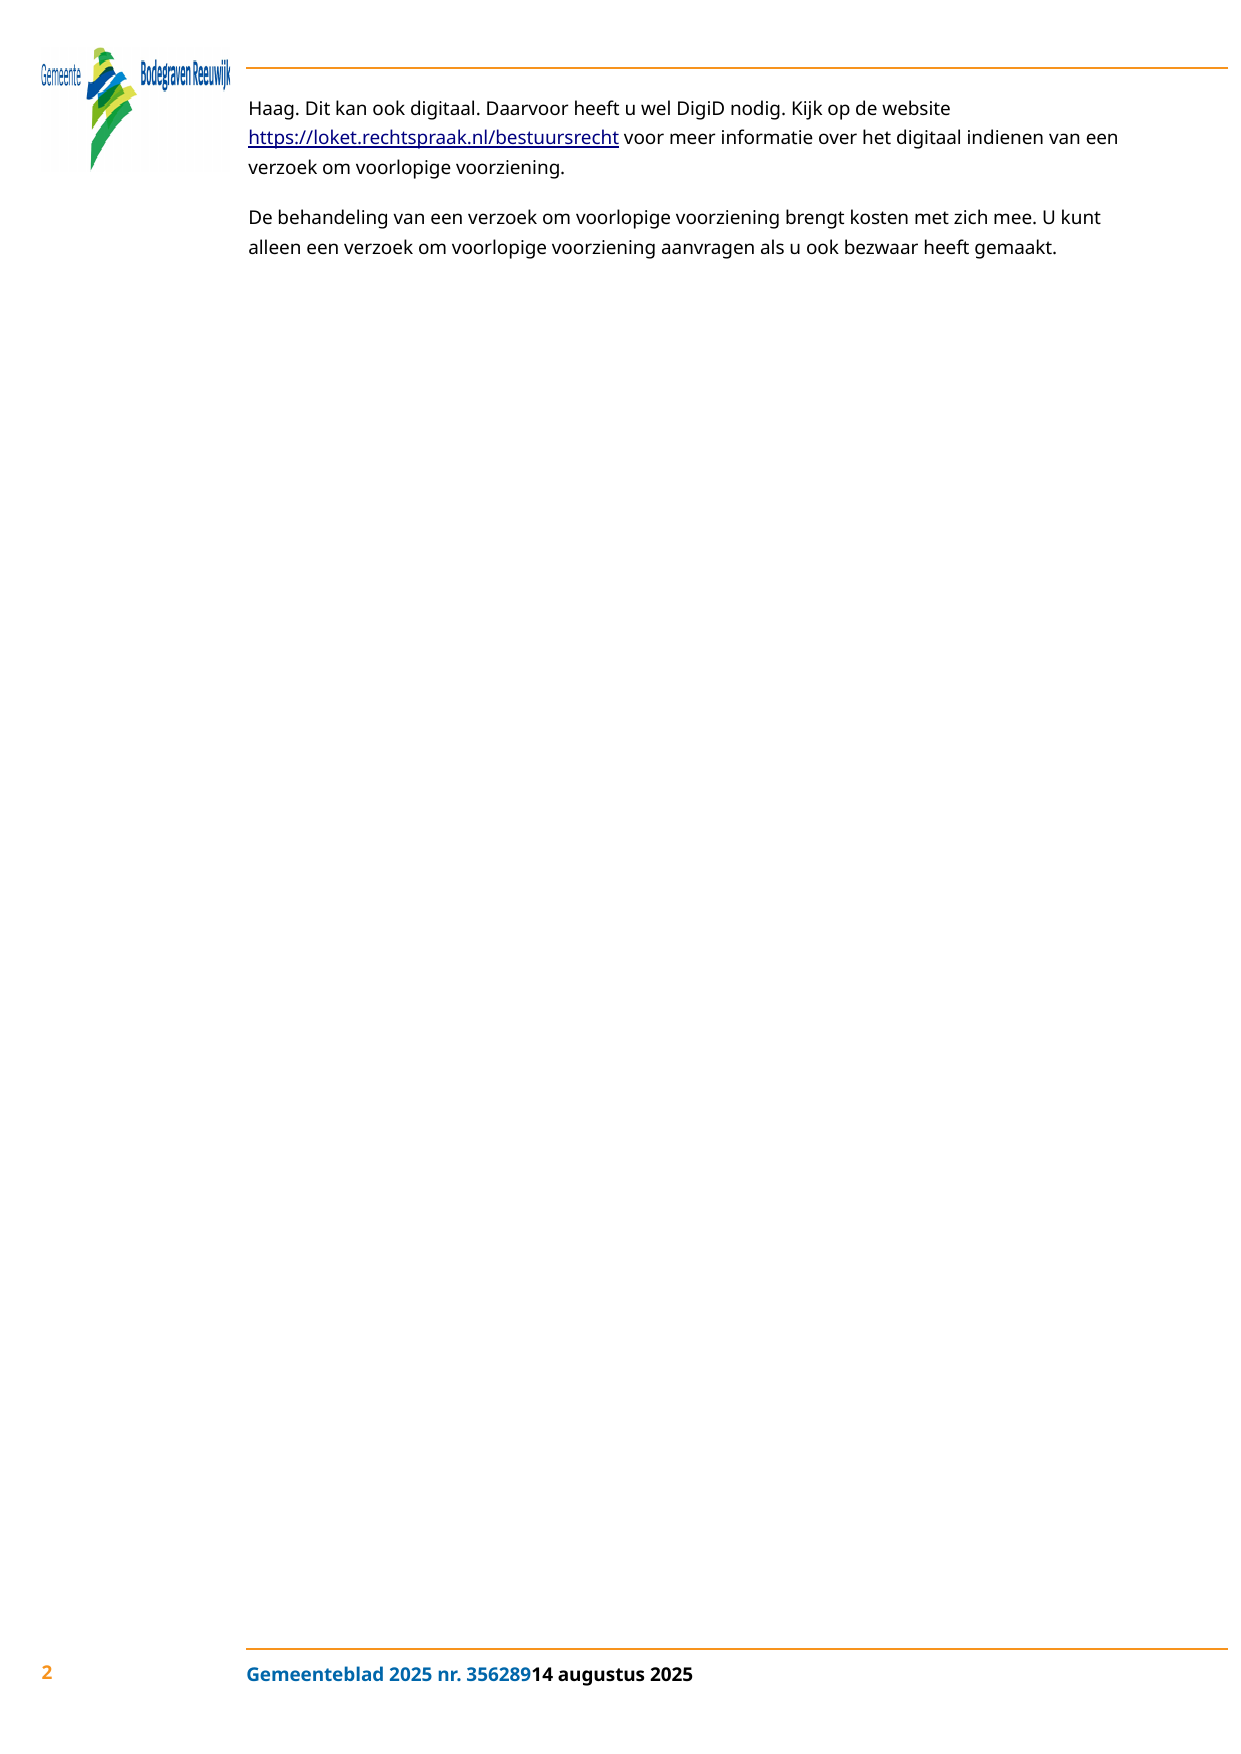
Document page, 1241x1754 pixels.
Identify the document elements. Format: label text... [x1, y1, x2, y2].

picture [41, 47, 231, 172]
text Haag. Dit kan ook digitaal. Daarvoor heeft u wel DigiD nodig. Kijk op de website https://loket.rechtspraak.nl/bestuursrecht voor meer informatie over het digitaal indienen van een verzoek om voorlopige voorziening. [248, 95, 1152, 180]
text De behandeling van een verzoek om voorlopige voorziening brengt kosten met zich mee. U kunt alleen een verzoek om voorlopige voorziening aanvragen als u ook bezwaar heeft gemaakt. [248, 204, 1152, 260]
